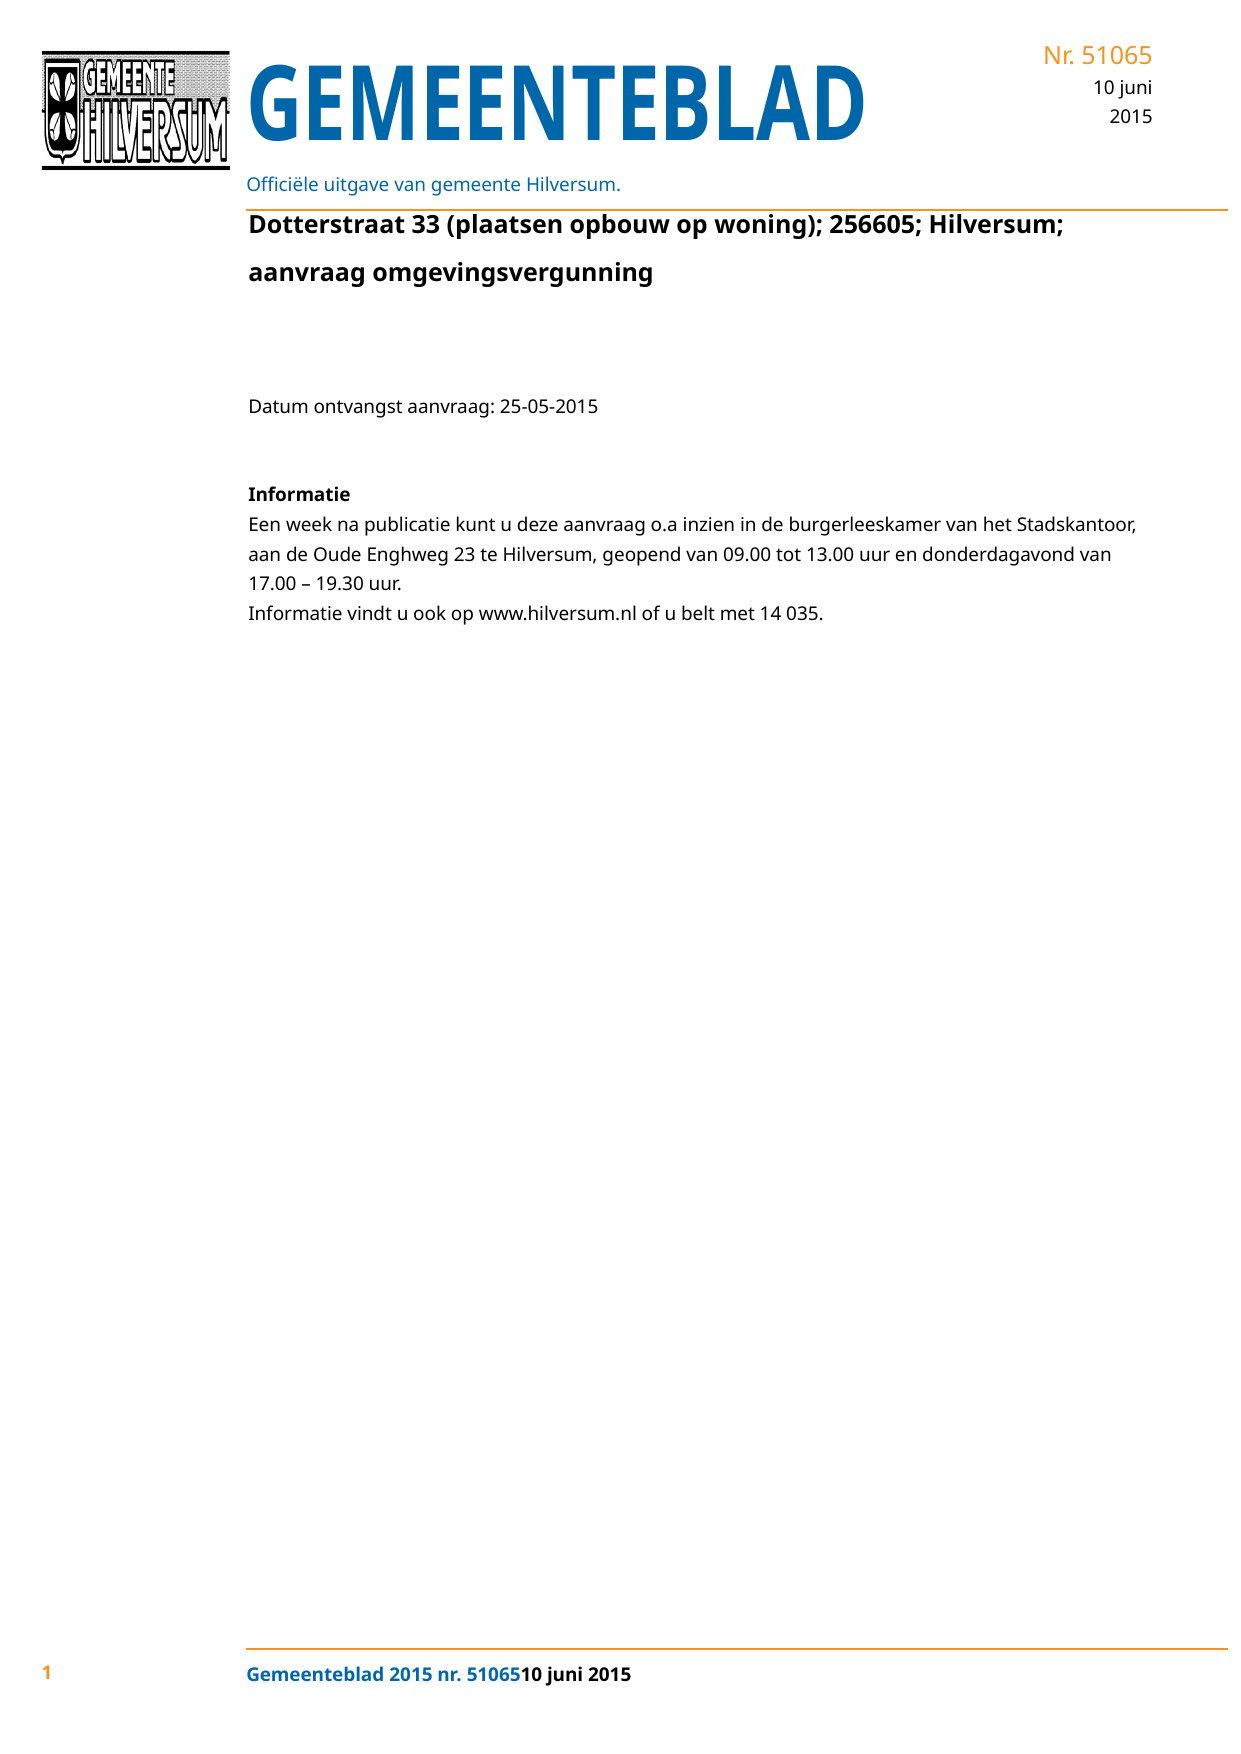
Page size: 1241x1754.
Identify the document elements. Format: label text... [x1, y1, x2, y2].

picture [41, 47, 231, 172]
text Informatie [248, 482, 1152, 507]
text aan de Oude Enghweg 23 te Hilversum, geopend van 09.00 tot 13.00 uur en donderdagavond van 17.00 – 19.30 uur. [248, 541, 1152, 596]
text Informatie vindt u ook op www.hilversum.nl of u belt met 14 035. [248, 600, 1152, 626]
text Datum ontvangst aanvraag: 25-05-2015 [248, 393, 1152, 419]
text Dotterstraat 33 (plaatsen opbouw op woning); 256605; Hilversum; aanvraag omgevingsvergunning [248, 211, 1152, 288]
text Een week na publicatie kunt u deze aanvraag o.a inzien in de burgerleeskamer van het Stadskantoor, [248, 511, 1152, 537]
